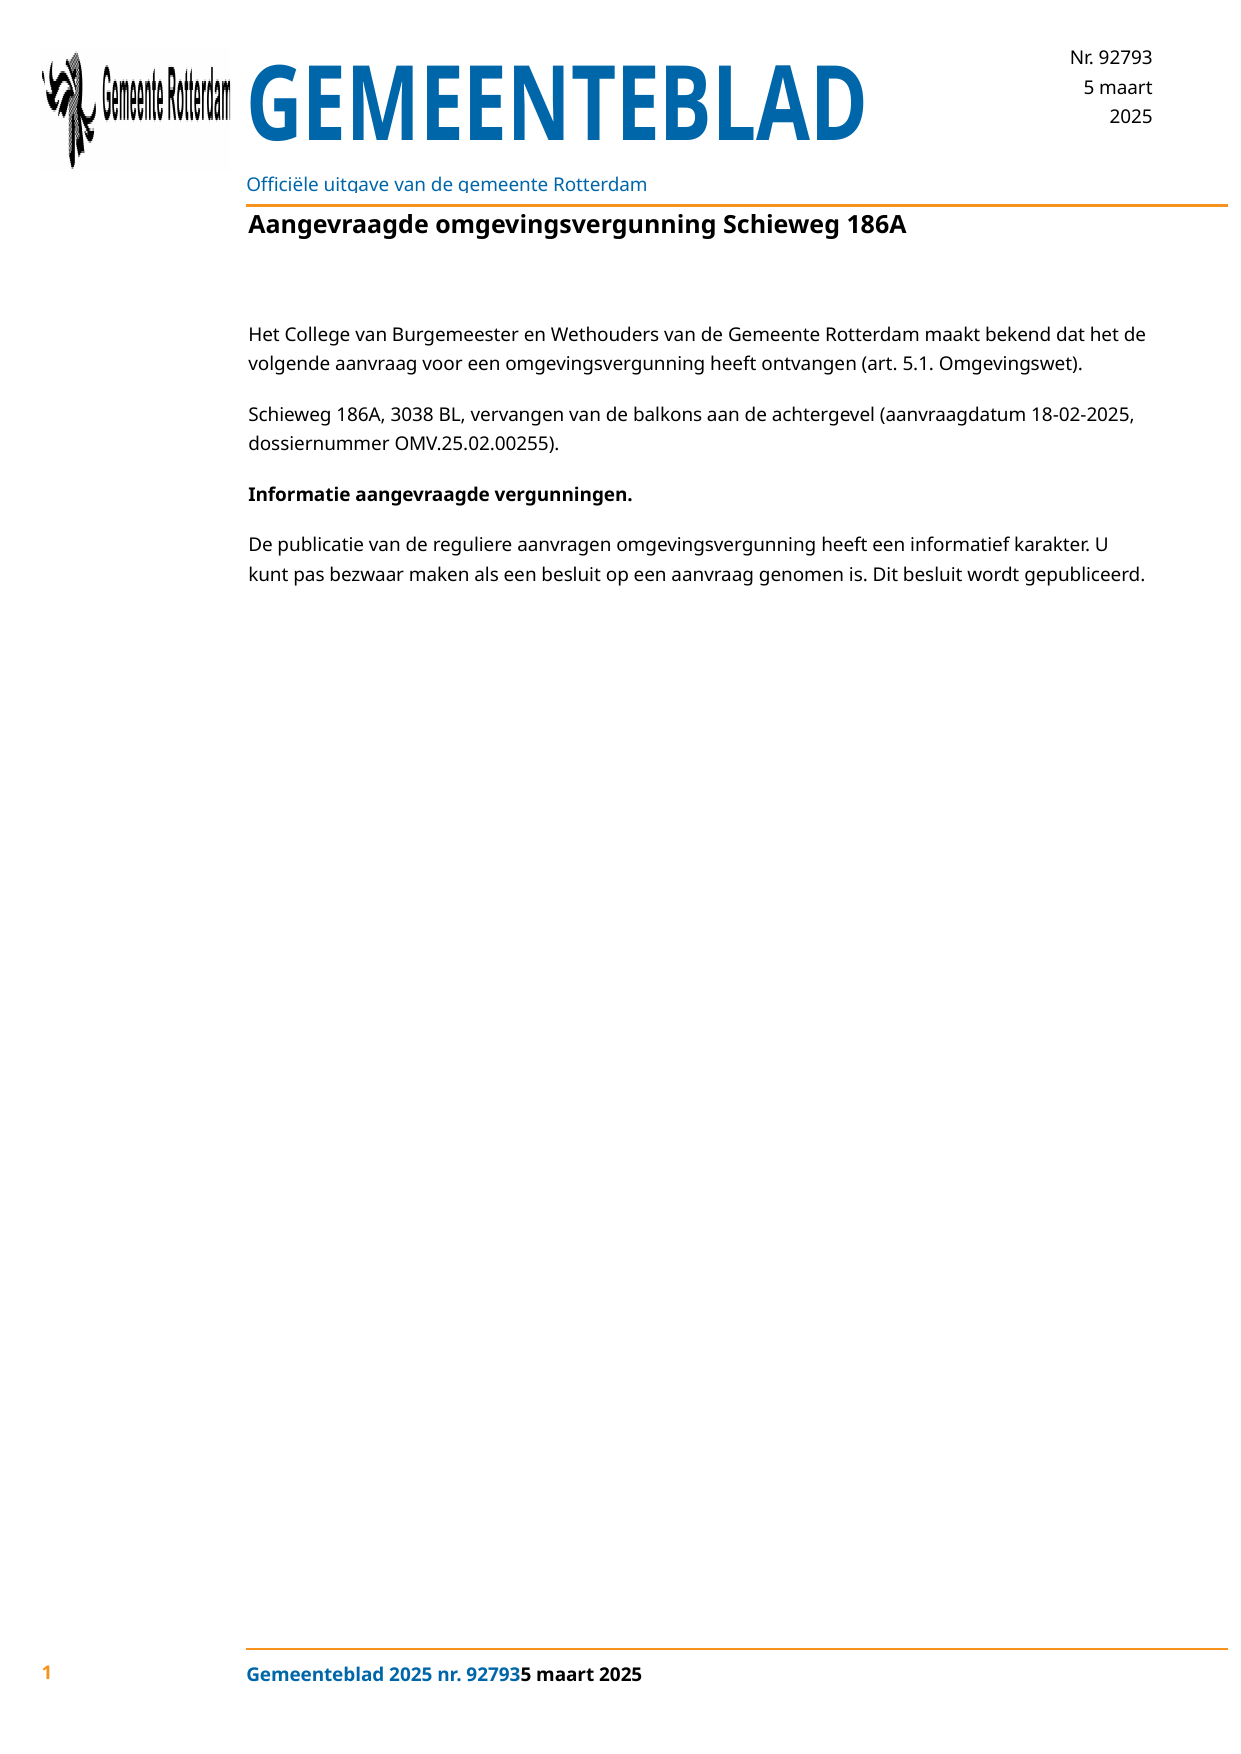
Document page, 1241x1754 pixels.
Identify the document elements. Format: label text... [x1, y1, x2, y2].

text Het College van Burgemeester en Wethouders van de Gemeente Rotterdam maakt bekend dat het de volgende aanvraag voor een omgevingsvergunning heeft ontvangen (art. 5.1. Omgevingswet). [248, 321, 1152, 376]
text De publicatie van de reguliere aanvragen omgevingsvergunning heeft een informatief karakter. U kunt pas bezwaar maken als een besluit op een aanvraag genomen is. Dit besluit wordt gepubliceerd. [248, 531, 1152, 586]
text Schieweg 186A, 3038 BL, vervangen van de balkons aan de achtergevel (aanvraagdatum 18-02-2025, dossiernummer OMV.25.02.00255). [248, 401, 1152, 456]
text Informatie aangevraagde vergunningen. [248, 481, 1152, 506]
text Aangevraagde omgevingsvergunning Schieweg 186A [248, 207, 1152, 241]
picture [41, 47, 231, 172]
